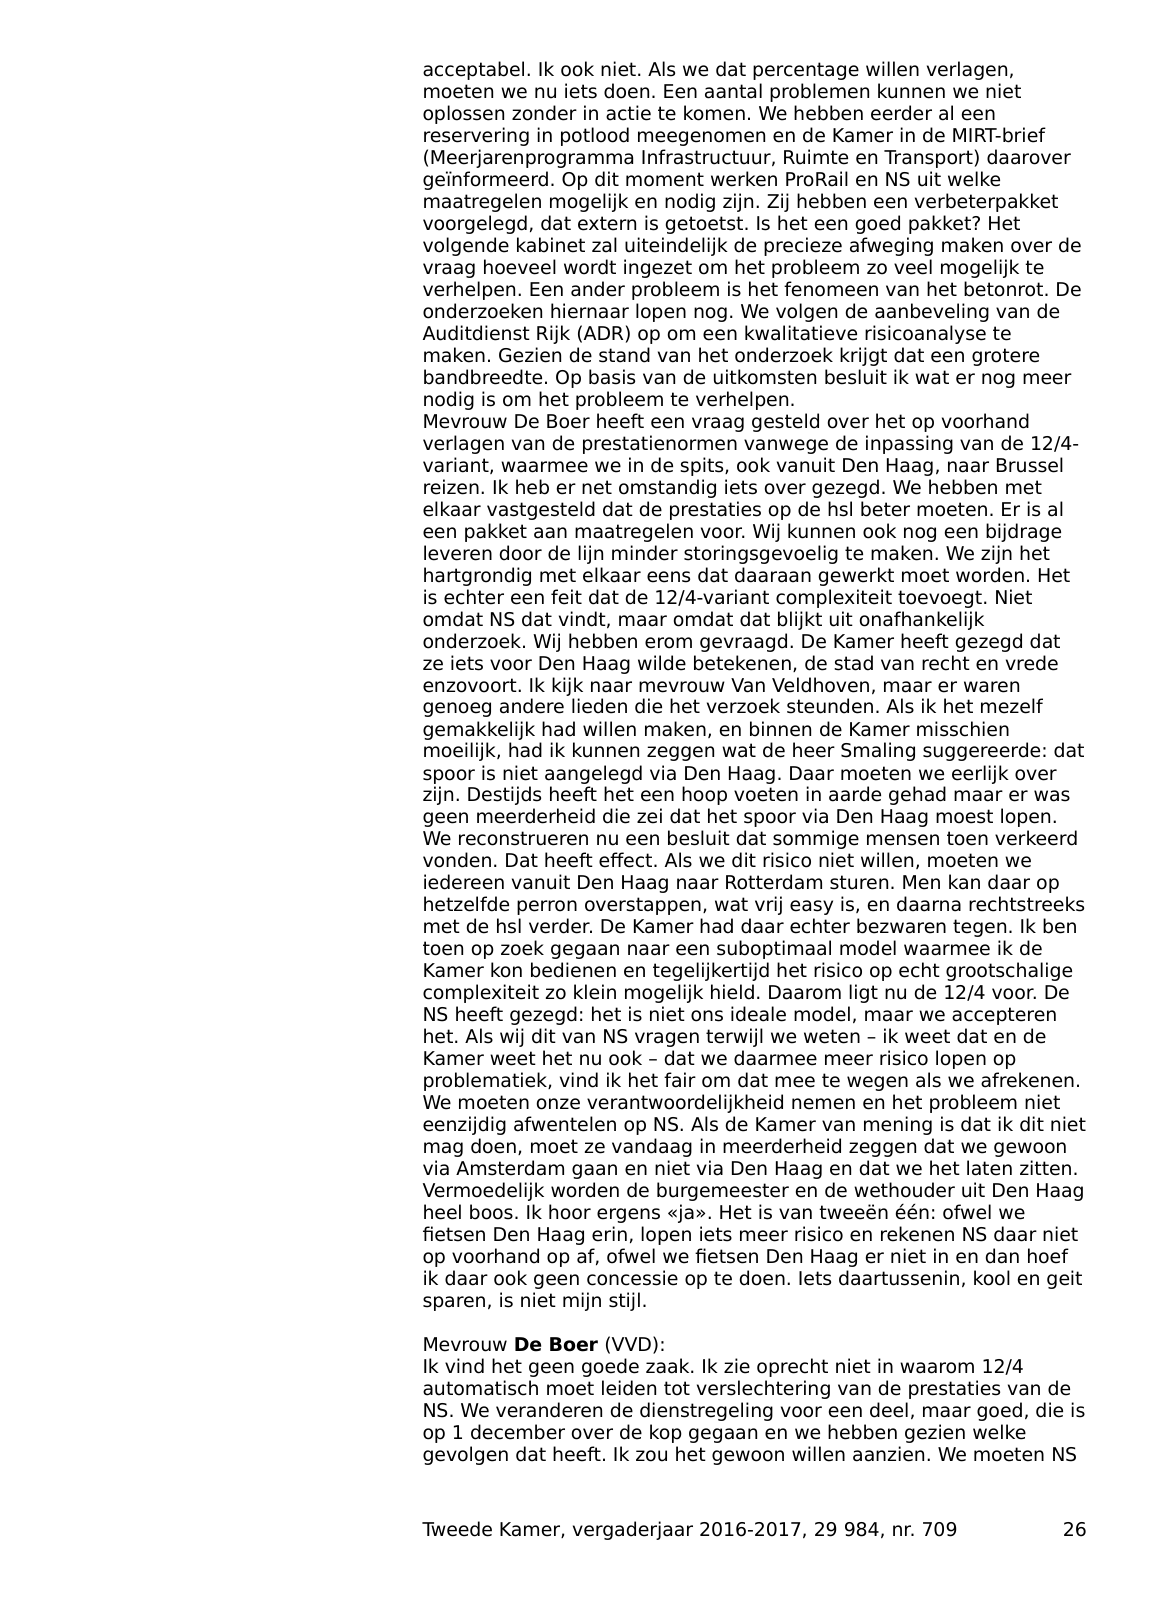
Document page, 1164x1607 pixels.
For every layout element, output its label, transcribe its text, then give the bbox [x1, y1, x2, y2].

text acceptabel. Ik ook niet. Als we dat percentage willen verlagen, moeten we nu iets doen. Een aantal problemen kunnen we niet oplossen zonder in actie te komen. We hebben eerder al een reservering in potlood meegenomen en de Kamer in de MIRT-brief (Meerjarenprogramma Infrastructuur, Ruimte en Transport) daarover geïnformeerd. Op dit moment werken ProRail en NS uit welke maatregelen mogelijk en nodig zijn. Zij hebben een verbeterpakket voorgelegd, dat extern is getoetst. Is het een goed pakket? Het volgende kabinet zal uiteindelijk de precieze afweging maken over de vraag hoeveel wordt ingezet om het probleem zo veel mogelijk te verhelpen. Een ander probleem is het fenomeen van het betonrot. De onderzoeken hiernaar lopen nog. We volgen de aanbeveling van de Auditdienst Rijk (ADR) op om een kwalitatieve risicoanalyse te maken. Gezien de stand van het onderzoek krijgt dat een grotere bandbreedte. Op basis van de uitkomsten besluit ik wat er nog meer nodig is om het probleem te verhelpen. [422, 59, 1087, 411]
text Mevrouw De Boer heeft een vraag gesteld over het op voorhand verlagen van de prestatienormen vanwege de inpassing van de 12/4-variant, waarmee we in de spits, ook vanuit Den Haag, naar Brussel reizen. Ik heb er net omstandig iets over gezegd. We hebben met elkaar vastgesteld dat de prestaties op de hsl beter moeten. Er is al een pakket aan maatregelen voor. Wij kunnen ook nog een bijdrage leveren door de lijn minder storingsgevoelig te maken. We zijn het hartgrondig met elkaar eens dat daaraan gewerkt moet worden. Het is echter een feit dat de 12/4-variant complexiteit toevoegt. Niet omdat NS dat vindt, maar omdat dat blijkt uit onafhankelijk onderzoek. Wij hebben erom gevraagd. De Kamer heeft gezegd dat ze iets voor Den Haag wilde betekenen, de stad van recht en vrede enzovoort. Ik kijk naar mevrouw Van Veldhoven, maar er waren genoeg andere lieden die het verzoek steunden. Als ik het mezelf gemakkelijk had willen maken, en binnen de Kamer misschien moeilijk, had ik kunnen zeggen wat de heer Smaling suggereerde: dat spoor is niet aangelegd via Den Haag. Daar moeten we eerlijk over zijn. Destijds heeft het een hoop voeten in aarde gehad maar er was geen meerderheid die zei dat het spoor via Den Haag moest lopen. We reconstrueren nu een besluit dat sommige mensen toen verkeerd vonden. Dat heeft effect. Als we dit risico niet willen, moeten we iedereen vanuit Den Haag naar Rotterdam sturen. Men kan daar op hetzelfde perron overstappen, wat vrij easy is, en daarna rechtstreeks met de hsl verder. De Kamer had daar echter bezwaren tegen. Ik ben toen op zoek gegaan naar een suboptimaal model waarmee ik de Kamer kon bedienen en tegelijkertijd het risico op echt grootschalige complexiteit zo klein mogelijk hield. Daarom ligt nu de 12/4 voor. De NS heeft gezegd: het is niet ons ideale model, maar we accepteren het. Als wij dit van NS vragen terwijl we weten – ik weet dat en de Kamer weet het nu ook – dat we daarmee meer risico lopen op problematiek, vind ik het fair om dat mee te wegen als we afrekenen. We moeten onze verantwoordelijkheid nemen en het probleem niet eenzijdig afwentelen op NS. Als de Kamer van mening is dat ik dit niet mag doen, moet ze vandaag in meerderheid zeggen dat we gewoon via Amsterdam gaan en niet via Den Haag en dat we het laten zitten. Vermoedelijk worden de burgemeester en de wethouder uit Den Haag heel boos. Ik hoor ergens «ja». Het is van tweeën één: ofwel we fietsen Den Haag erin, lopen iets meer risico en rekenen NS daar niet op voorhand op af, ofwel we fietsen Den Haag er niet in en dan hoef ik daar ook geen concessie op te doen. Iets daartussenin, kool en geit sparen, is niet mijn stijl. [422, 411, 1087, 1312]
text Ik vind het geen goede zaak. Ik zie oprecht niet in waarom 12/4 automatisch moet leiden tot verslechtering van de prestaties van de NS. We veranderen de dienstregeling voor een deel, maar goed, die is op 1 december over de kop gegaan en we hebben gezien welke gevolgen dat heeft. Ik zou het gewoon willen aanzien. We moeten NS [422, 1356, 1087, 1466]
text Mevrouw De Boer (VVD): [422, 1334, 1087, 1356]
